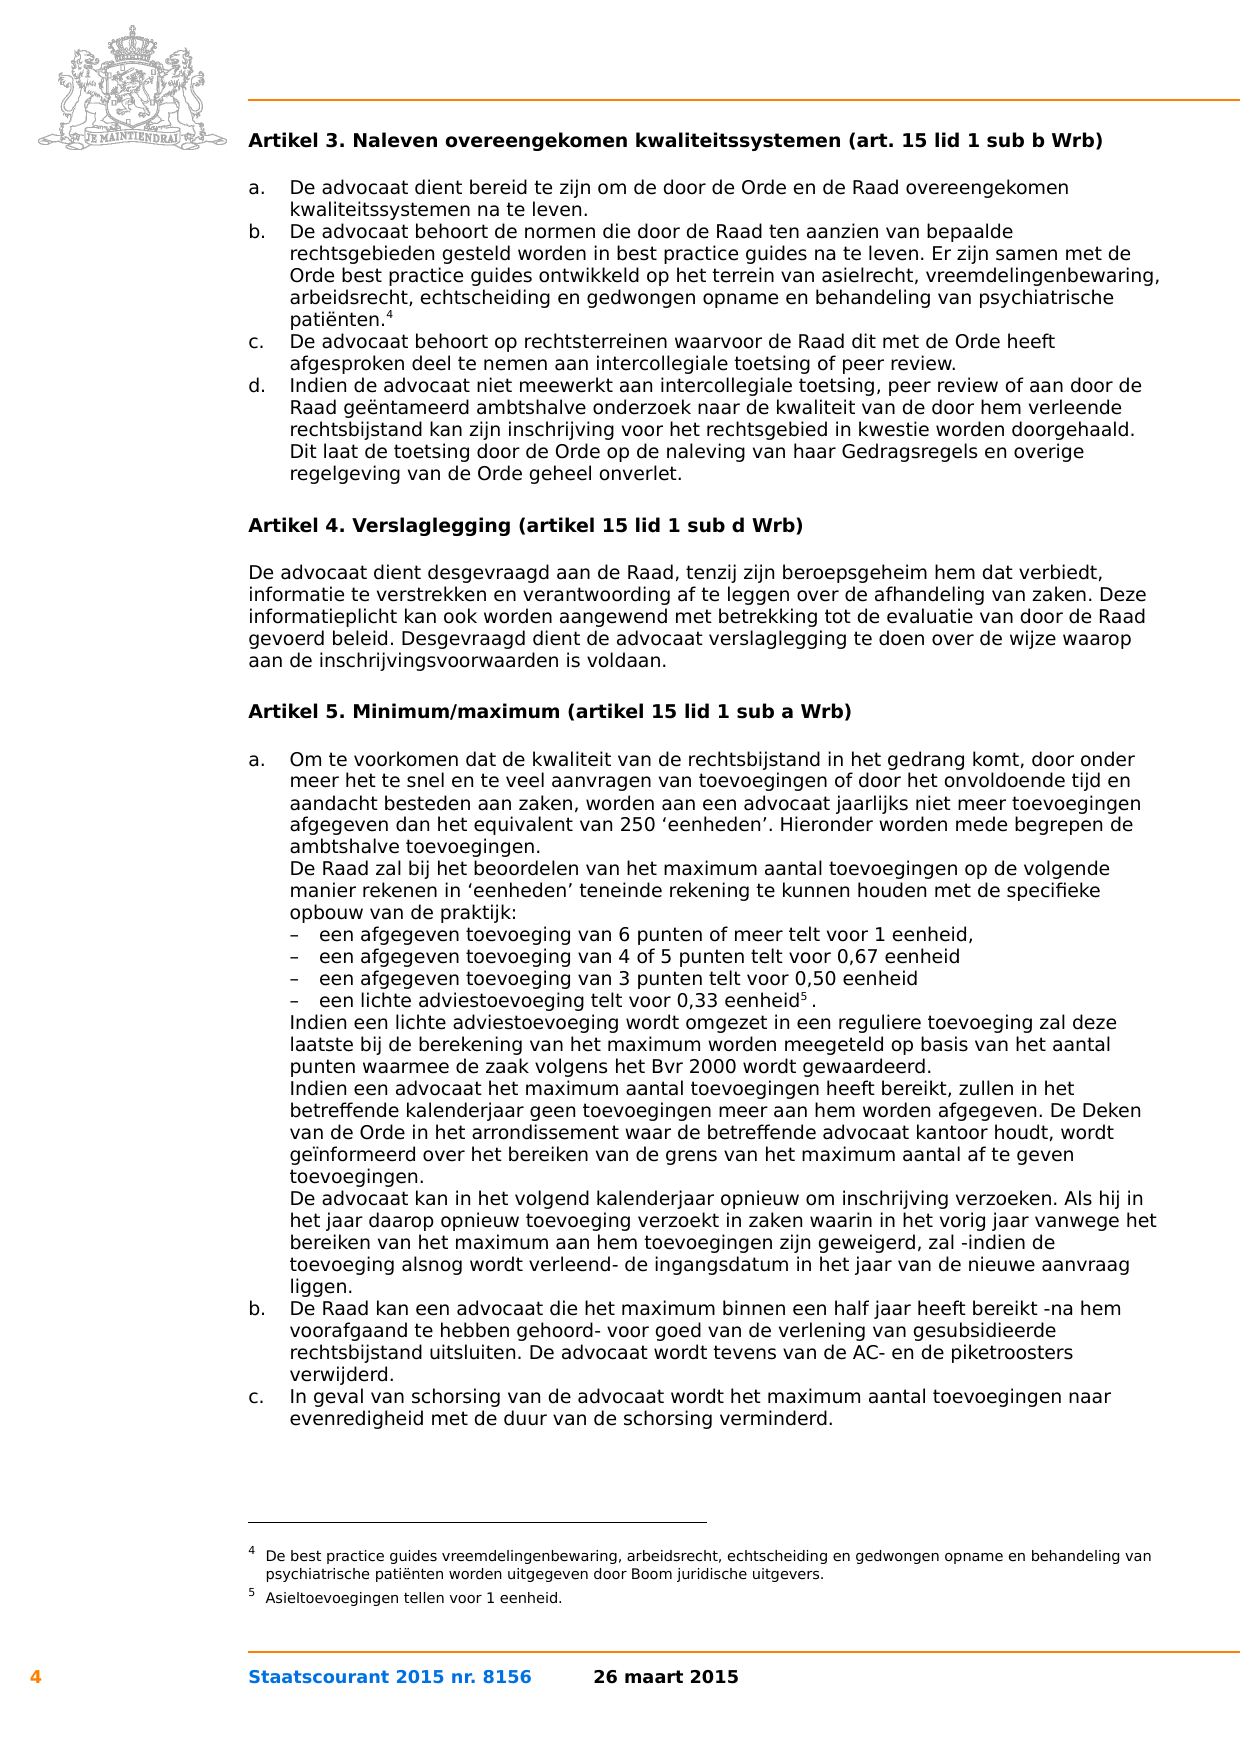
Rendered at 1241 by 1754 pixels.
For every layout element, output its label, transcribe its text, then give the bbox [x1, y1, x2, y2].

text – een lichte adviestoevoeging telt voor 0,33 eenheid. [289, 990, 1163, 1012]
text b. De Raad kan een advocaat die het maximum binnen een half jaar heeft bereikt -na hem voorafgaand te hebben gehoord- voor goed van de verlening van gesubsidieerde rechtsbijstand uitsluiten. De advocaat wordt tevens van de AC- en de piketroosters verwijderd. [248, 1298, 1163, 1386]
text Indien een lichte adviestoevoeging wordt omgezet in een reguliere toevoeging zal deze laatste bij de berekening van het maximum worden meegeteld op basis van het aantal punten waarmee de zaak volgens het Bvr 2000 wordt gewaardeerd. [289, 1012, 1163, 1078]
text – een afgegeven toevoeging van 3 punten telt voor 0,50 eenheid [289, 968, 1163, 990]
text De best practice guides vreemdelingenbewaring, arbeidsrecht, echtscheiding en gedwongen opname en behandeling van psychiatrische patiënten worden uitgegeven door Boom juridische uitgevers. [248, 1544, 1163, 1583]
text Indien een advocaat het maximum aantal toevoegingen heeft bereikt, zullen in het betreffende kalenderjaar geen toevoegingen meer aan hem worden afgegeven. De Deken van de Orde in het arrondissement waar de betreffende advocaat kantoor houdt, wordt geïnformeerd over het bereiken van de grens van het maximum aantal af te geven toevoegingen. [289, 1078, 1163, 1188]
text a. Om te voorkomen dat de kwaliteit van de rechtsbijstand in het gedrang komt, door onder meer het te snel en te veel aanvragen van toevoegingen of door het onvoldoende tijd en aandacht besteden aan zaken, worden aan een advocaat jaarlijks niet meer toevoegingen afgegeven dan het equivalent van 250 ‘eenheden’. Hieronder worden mede begrepen de ambtshalve toevoegingen. [248, 748, 1163, 858]
text – een afgegeven toevoeging van 4 of 5 punten telt voor 0,67 eenheid [289, 946, 1163, 968]
subtitle Artikel 3. Naleven overeengekomen kwaliteitssystemen (art. 15 lid 1 sub b Wrb) [248, 130, 1163, 152]
text – een afgegeven toevoeging van 6 punten of meer telt voor 1 eenheid, [289, 924, 1163, 946]
text c. De advocaat behoort op rechtsterreinen waarvoor de Raad dit met de Orde heeft afgesproken deel te nemen aan intercollegiale toetsing of peer review. [248, 331, 1163, 375]
text De advocaat dient desgevraagd aan de Raad, tenzij zijn beroepsgeheim hem dat verbiedt, informatie te verstrekken en verantwoording af te leggen over de afhandeling van zaken. Deze informatieplicht kan ook worden aangewend met betrekking tot de evaluatie van door de Raad gevoerd beleid. Desgevraagd dient de advocaat verslaglegging te doen over de wijze waarop aan de inschrijvingsvoorwaarden is voldaan. [248, 562, 1163, 671]
text b. De advocaat behoort de normen die door de Raad ten aanzien van bepaalde rechtsgebieden gesteld worden in best practice guides na te leven. Er zijn samen met de Orde best practice guides ontwikkeld op het terrein van asielrecht, vreemdelingenbewaring, arbeidsrecht, echtscheiding en gedwongen opname en behandeling van psychiatrische patiënten. [248, 221, 1163, 331]
text De advocaat kan in het volgend kalenderjaar opnieuw om inschrijving verzoeken. Als hij in het jaar daarop opnieuw toevoeging verzoekt in zaken waarin in het vorig jaar vanwege het bereiken van het maximum aan hem toevoegingen zijn geweigerd, zal -indien de toevoeging alsnog wordt verleend- de ingangsdatum in het jaar van de nieuwe aanvraag liggen. [289, 1188, 1163, 1298]
subtitle Artikel 4. Verslaglegging (artikel 15 lid 1 sub d Wrb) [248, 514, 1163, 537]
picture [38, 25, 227, 150]
text d. Indien de advocaat niet meewerkt aan intercollegiale toetsing, peer review of aan door de Raad geëntameerd ambtshalve onderzoek naar de kwaliteit van de door hem verleende rechtsbijstand kan zijn inschrijving voor het rechtsgebied in kwestie worden doorgehaald. Dit laat de toetsing door de Orde op de naleving van haar Gedragsregels en overige regelgeving van de Orde geheel onverlet. [248, 375, 1163, 484]
text c. In geval van schorsing van de advocaat wordt het maximum aantal toevoegingen naar evenredigheid met de duur van de schorsing verminderd. [248, 1386, 1163, 1430]
text a. De advocaat dient bereid te zijn om de door de Orde en de Raad overeengekomen kwaliteitssystemen na te leven. [248, 177, 1163, 221]
text Asieltoevoegingen tellen voor 1 eenheid. [248, 1586, 1163, 1608]
text De Raad zal bij het beoordelen van het maximum aantal toevoegingen op de volgende manier rekenen in ‘eenheden’ teneinde rekening te kunnen houden met de specifieke opbouw van de praktijk: [289, 858, 1163, 924]
subtitle Artikel 5. Minimum/maximum (artikel 15 lid 1 sub a Wrb) [248, 701, 1163, 723]
